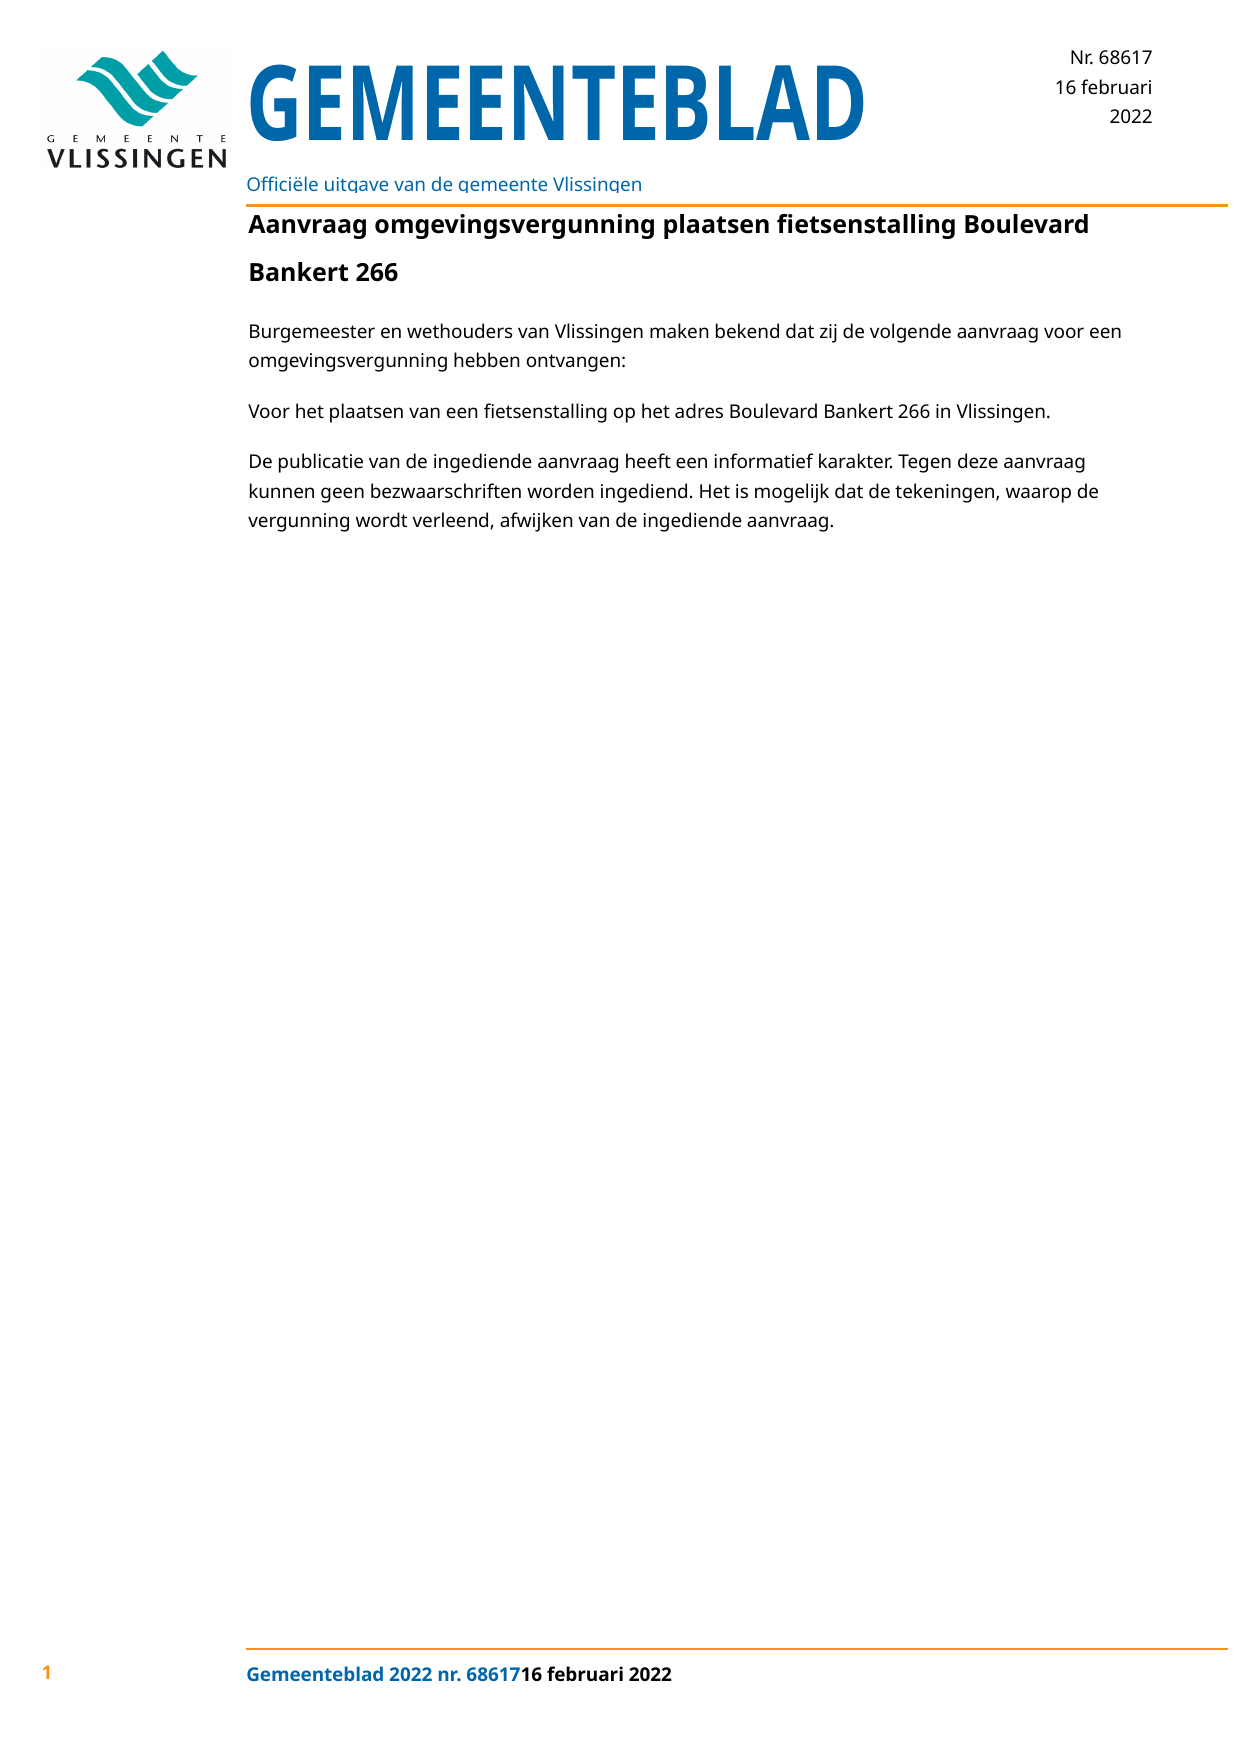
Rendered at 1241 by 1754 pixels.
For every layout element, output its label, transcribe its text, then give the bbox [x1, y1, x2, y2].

text De publicatie van de ingediende aanvraag heeft een informatief karakter. Tegen deze aanvraag kunnen geen bezwaarschriften worden ingediend. Het is mogelijk dat de tekeningen, waarop de vergunning wordt verleend, afwijken van de ingediende aanvraag. [248, 448, 1152, 533]
text Burgemeester en wethouders van Vlissingen maken bekend dat zij de volgende aanvraag voor een omgevingsvergunning hebben ontvangen: [248, 318, 1152, 373]
text Voor het plaatsen van een fietsenstalling op het adres Boulevard Bankert 266 in Vlissingen. [248, 398, 1152, 424]
picture [41, 47, 231, 172]
text Aanvraag omgevingsvergunning plaatsen fietsenstalling Boulevard Bankert 266 [248, 207, 1152, 288]
